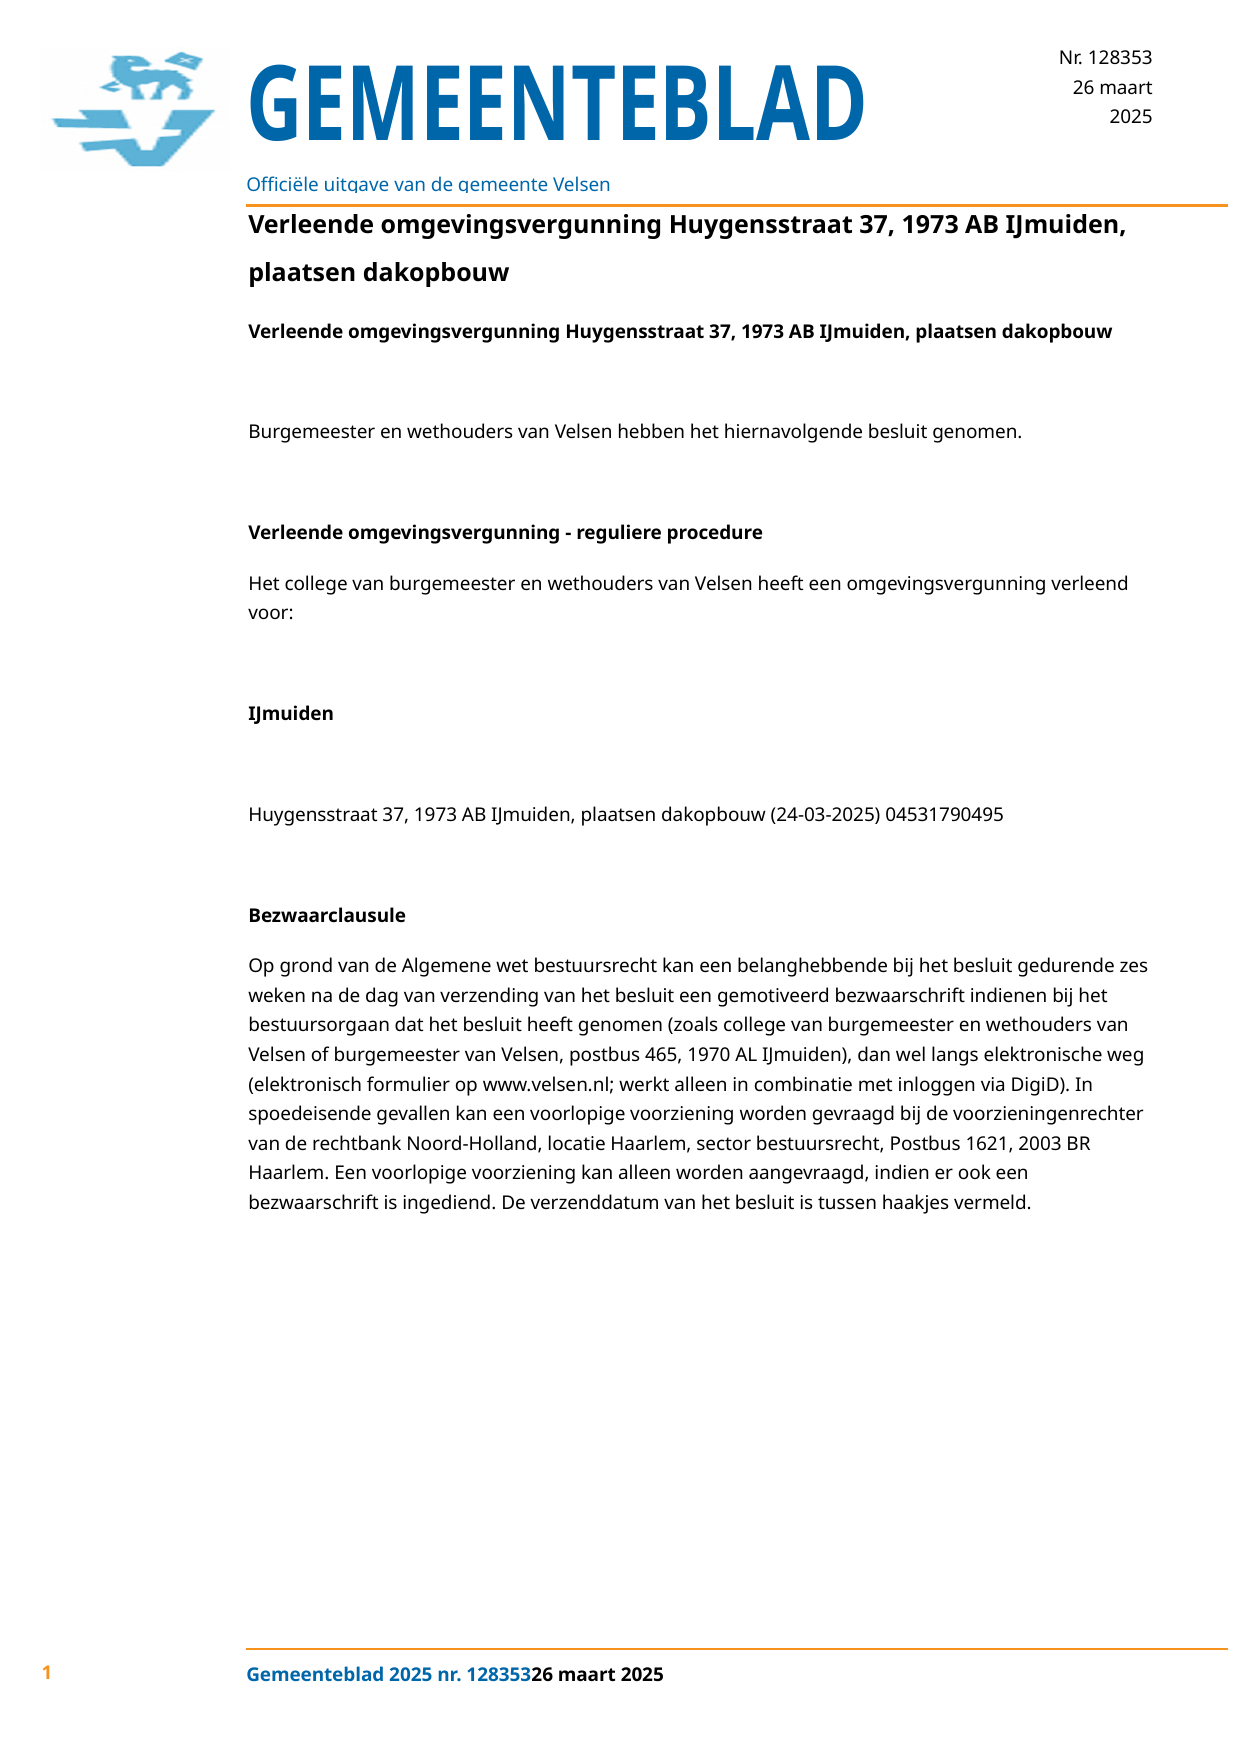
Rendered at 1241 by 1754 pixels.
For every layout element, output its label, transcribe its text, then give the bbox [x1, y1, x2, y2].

text Huygensstraat 37, 1973 AB IJmuiden, plaatsen dakopbouw (24-03-2025) 04531790495 [248, 801, 1152, 827]
picture [41, 47, 231, 172]
text Verleende omgevingsvergunning Huygensstraat 37, 1973 AB IJmuiden, plaatsen dakopbouw [248, 318, 1152, 344]
text Verleende omgevingsvergunning Huygensstraat 37, 1973 AB IJmuiden, plaatsen dakopbouw [248, 207, 1152, 288]
text Verleende omgevingsvergunning - reguliere procedure [248, 519, 1152, 545]
text Burgemeester en wethouders van Velsen hebben het hiernavolgende besluit genomen. [248, 419, 1152, 444]
text Bezwaarclausule [248, 902, 1152, 928]
text Op grond van de Algemene wet bestuursrecht kan een belanghebbende bij het besluit gedurende zes weken na de dag van verzending van het besluit een gemotiveerd bezwaarschrift indienen bij het bestuursorgaan dat het besluit heeft genomen (zoals college van burgemeester en wethouders van Velsen of burgemeester van Velsen, postbus 465, 1970 AL IJmuiden), dan wel langs elektronische weg (elektronisch formulier op www.velsen.nl; werkt alleen in combinatie met inloggen via DigiD). In spoedeisende gevallen kan een voorlopige voorziening worden gevraagd bij de voorzieningenrechter van de rechtbank Noord-Holland, locatie Haarlem, sector bestuursrecht, Postbus 1621, 2003 BR Haarlem. Een voorlopige voorziening kan alleen worden aangevraagd, indien er ook een bezwaarschrift is ingediend. De verzenddatum van het besluit is tussen haakjes vermeld. [248, 952, 1152, 1215]
text Het college van burgemeester en wethouders van Velsen heeft een omgevingsvergunning verleend voor: [248, 570, 1152, 625]
text IJmuiden [248, 700, 1152, 726]
